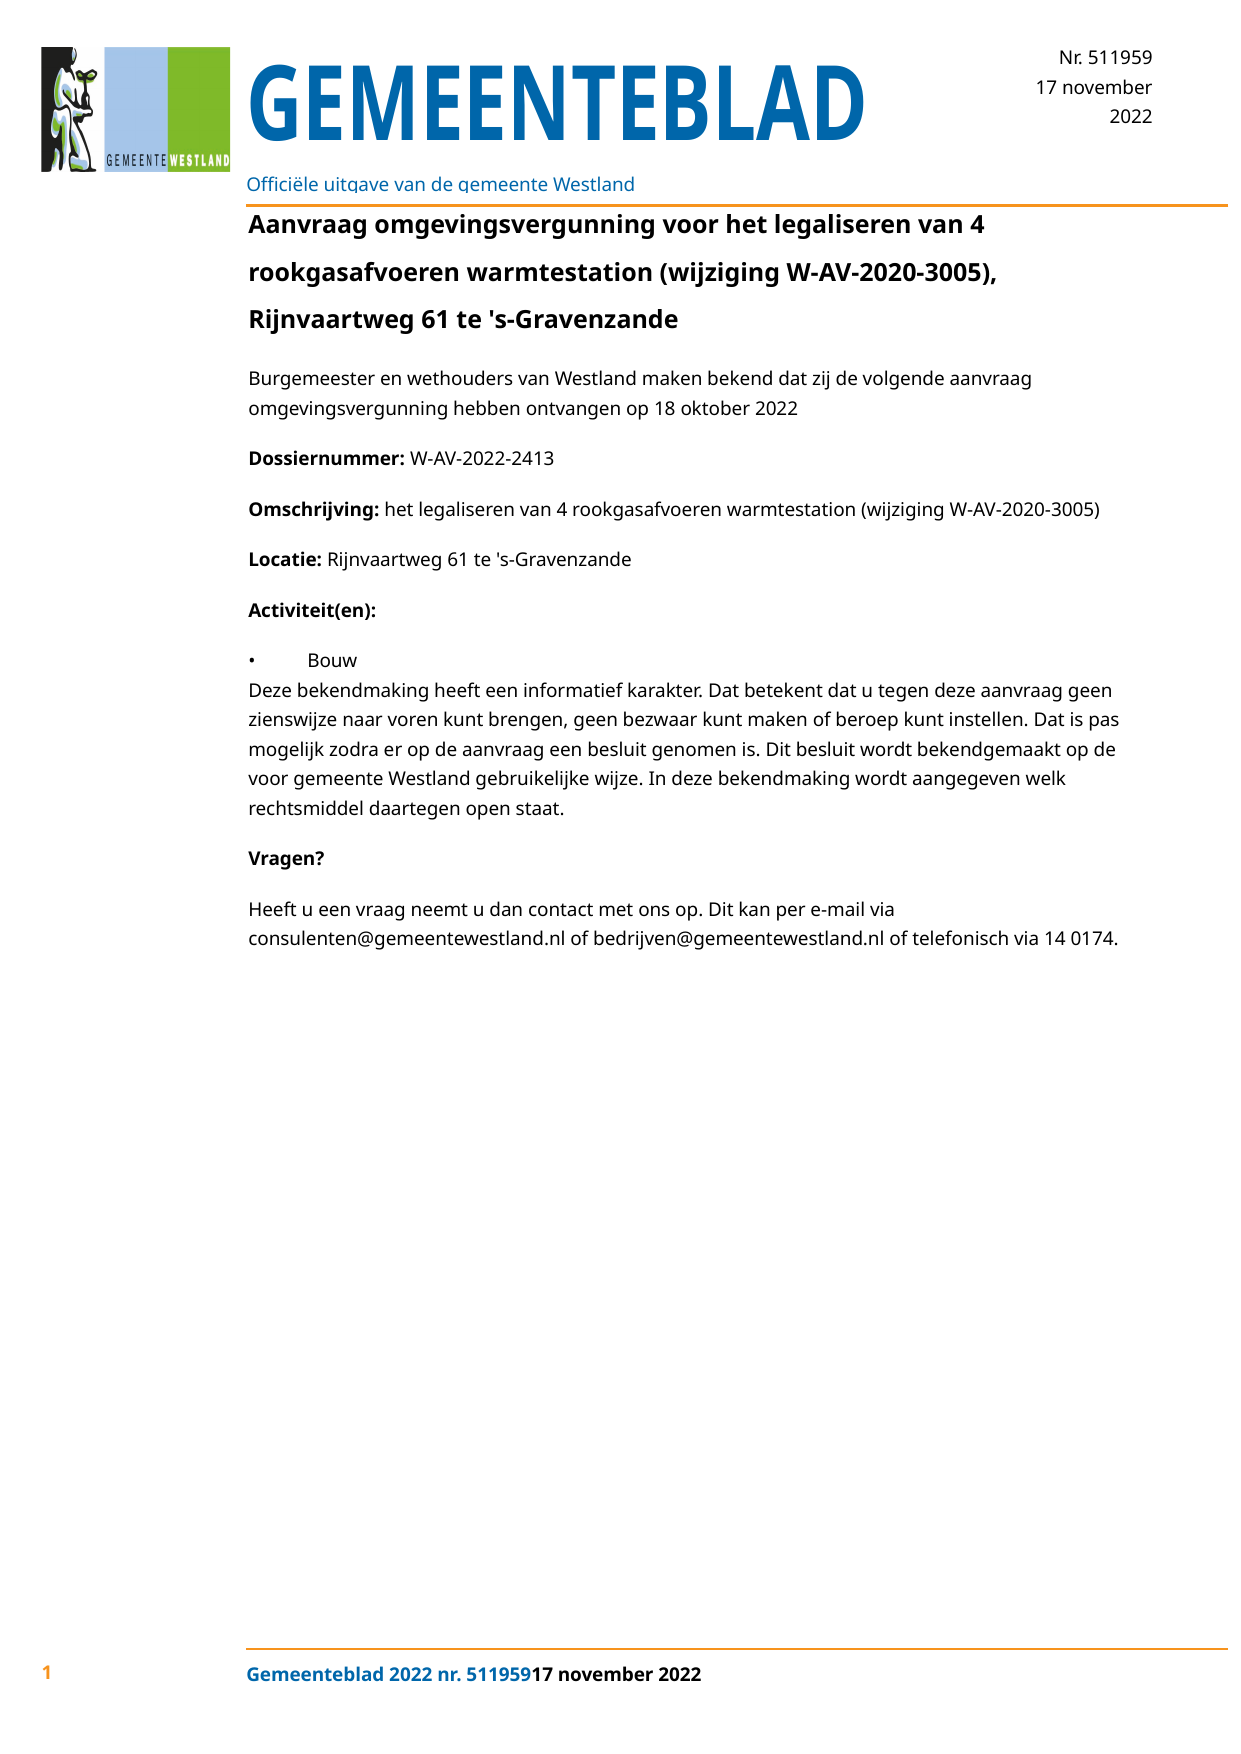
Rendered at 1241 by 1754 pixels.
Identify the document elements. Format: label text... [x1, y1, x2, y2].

text Locatie: Rijnvaartweg 61 te 's-Gravenzande [248, 546, 1152, 572]
text Aanvraag omgevingsvergunning voor het legaliseren van 4 rookgasafvoeren warmtestation (wijziging W-AV-2020-3005), Rijnvaartweg 61 te 's-Gravenzande [248, 207, 1152, 336]
text Burgemeester en wethouders van Westland maken bekend dat zij de volgende aanvraag omgevingsvergunning hebben ontvangen op 18 oktober 2022 [248, 366, 1152, 421]
text Activiteit(en): [248, 597, 1152, 622]
text Heeft u een vraag neemt u dan contact met ons op. Dit kan per e-mail via consulenten@gemeentewestland.nl of bedrijven@gemeentewestland.nl of telefonisch via 14 0174. [248, 896, 1152, 951]
text Vragen? [248, 846, 1152, 871]
text Deze bekendmaking heeft een informatief karakter. Dat betekent dat u tegen deze aanvraag geen zienswijze naar voren kunt brengen, geen bezwaar kunt maken of beroep kunt instellen. Dat is pas mogelijk zodra er op de aanvraag een besluit genomen is. Dit besluit wordt bekendgemaakt op de voor gemeente Westland gebruikelijke wijze. In deze bekendmaking wordt aangegeven welk rechtsmiddel daartegen open staat. [248, 677, 1152, 821]
list Bouw [248, 647, 1152, 673]
picture [41, 47, 231, 172]
text Omschrijving: het legaliseren van 4 rookgasafvoeren warmtestation (wijziging W-AV-2020-3005) [248, 496, 1152, 522]
text Dossiernummer: W-AV-2022-2413 [248, 446, 1152, 471]
